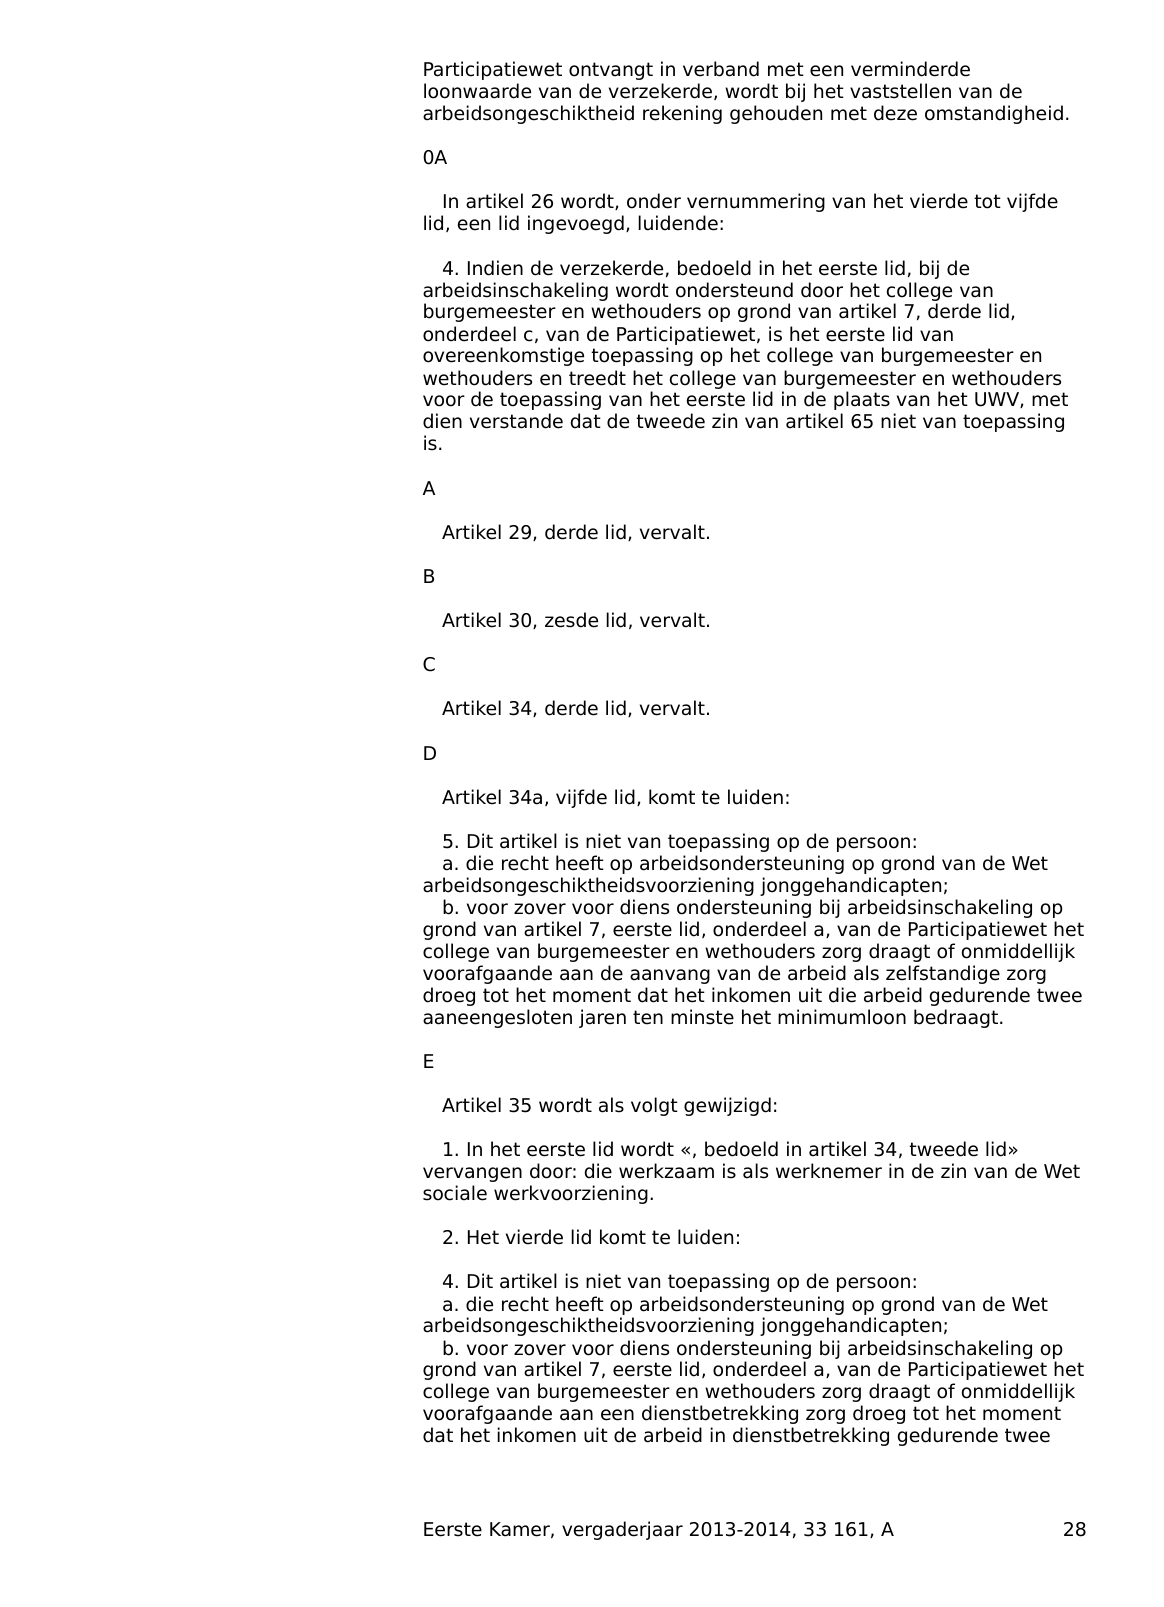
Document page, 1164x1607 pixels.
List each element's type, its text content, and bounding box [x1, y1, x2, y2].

text Artikel 34, derde lid, vervalt. [422, 698, 1087, 720]
text b. voor zover voor diens ondersteuning bij arbeidsinschakeling op grond van artikel 7, eerste lid, onderdeel a, van de Participatiewet het college van burgemeester en wethouders zorg draagt of onmiddellijk voorafgaande aan de aanvang van de arbeid als zelfstandige zorg droeg tot het moment dat het inkomen uit die arbeid gedurende twee aaneengesloten jaren ten minste het minimumloon bedraagt. [422, 897, 1087, 1029]
text 1. In het eerste lid wordt «, bedoeld in artikel 34, tweede lid» vervangen door: die werkzaam is als werknemer in de zin van de Wet sociale werkvoorziening. [422, 1139, 1087, 1205]
text Artikel 30, zesde lid, vervalt. [422, 610, 1087, 632]
text 0A [422, 147, 1087, 169]
text In artikel 26 wordt, onder vernummering van het vierde tot vijfde lid, een lid ingevoegd, luidende: [422, 191, 1087, 235]
text 2. Het vierde lid komt te luiden: [422, 1227, 1087, 1249]
text A [422, 477, 1087, 499]
text Artikel 35 wordt als volgt gewijzigd: [422, 1095, 1087, 1117]
text C [422, 654, 1087, 676]
text D [422, 742, 1087, 764]
text a. die recht heeft op arbeidsondersteuning op grond van de Wet arbeidsongeschiktheidsvoorziening jonggehandicapten; [422, 1293, 1087, 1337]
text 5. Dit artikel is niet van toepassing op de persoon: [422, 831, 1087, 853]
text Artikel 34a, vijfde lid, komt te luiden: [422, 787, 1087, 809]
text 4. Indien de verzekerde, bedoeld in het eerste lid, bij de arbeidsinschakeling wordt ondersteund door het college van burgemeester en wethouders op grond van artikel 7, derde lid, onderdeel c, van de Participatiewet, is het eerste lid van overeenkomstige toepassing op het college van burgemeester en wethouders en treedt het college van burgemeester en wethouders voor de toepassing van het eerste lid in de plaats van het UWV, met dien verstande dat de tweede zin van artikel 65 niet van toepassing is. [422, 257, 1087, 455]
text b. voor zover voor diens ondersteuning bij arbeidsinschakeling op grond van artikel 7, eerste lid, onderdeel a, van de Participatiewet het college van burgemeester en wethouders zorg draagt of onmiddellijk voorafgaande aan een dienstbetrekking zorg droeg tot het moment dat het inkomen uit de arbeid in dienstbetrekking gedurende twee [422, 1337, 1087, 1447]
text a. die recht heeft op arbeidsondersteuning op grond van de Wet arbeidsongeschiktheidsvoorziening jonggehandicapten; [422, 853, 1087, 897]
text Artikel 29, derde lid, vervalt. [422, 522, 1087, 544]
text 4. Dit artikel is niet van toepassing op de persoon: [422, 1271, 1087, 1293]
text E [422, 1051, 1087, 1073]
text Participatiewet ontvangt in verband met een verminderde loonwaarde van de verzekerde, wordt bij het vaststellen van de arbeidsongeschiktheid rekening gehouden met deze omstandigheid. [422, 59, 1087, 125]
text B [422, 566, 1087, 588]
